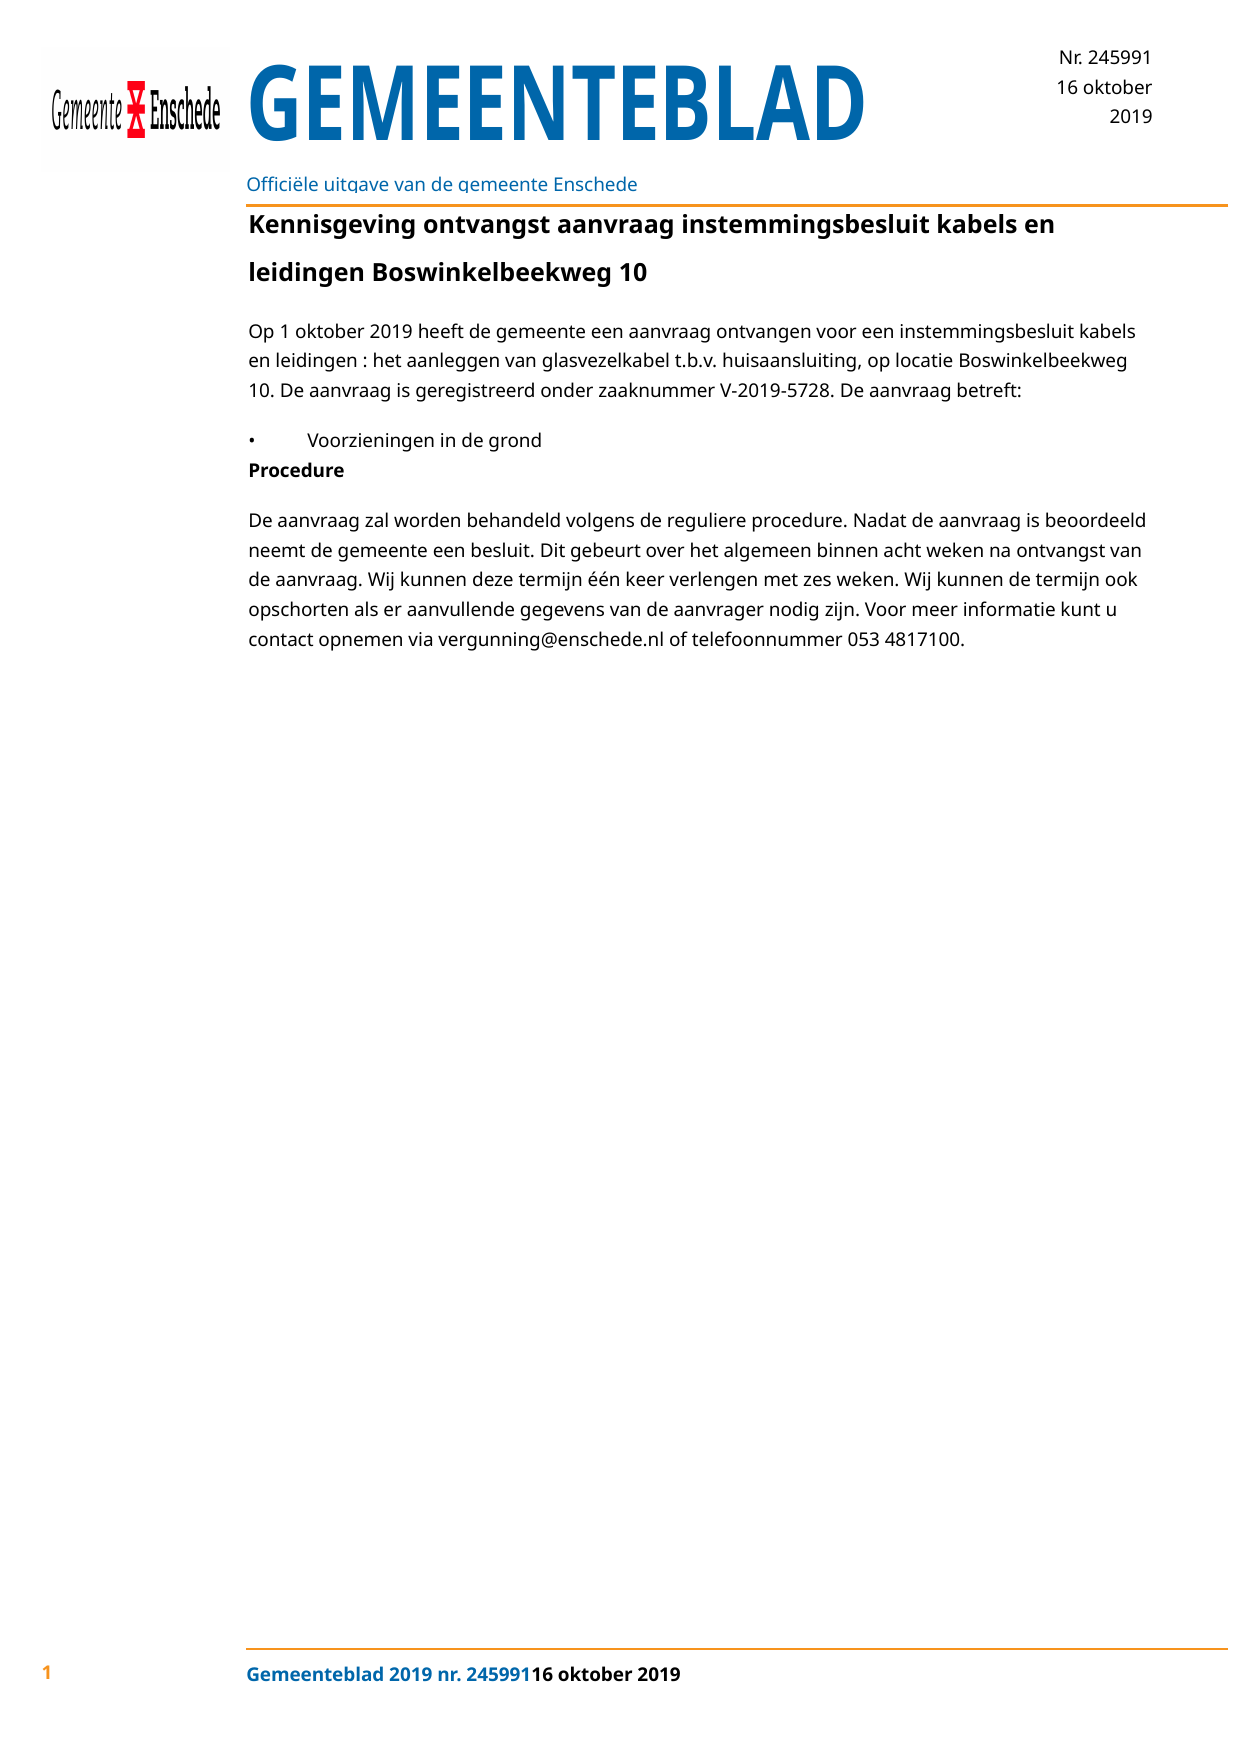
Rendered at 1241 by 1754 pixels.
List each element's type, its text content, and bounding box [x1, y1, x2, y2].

list Voorzieningen in de grond [248, 427, 1152, 453]
text Procedure [248, 457, 1152, 483]
picture [41, 47, 231, 172]
text De aanvraag zal worden behandeld volgens de reguliere procedure. Nadat de aanvraag is beoordeeld neemt de gemeente een besluit. Dit gebeurt over het algemeen binnen acht weken na ontvangst van de aanvraag. Wij kunnen deze termijn één keer verlengen met zes weken. Wij kunnen de termijn ook opschorten als er aanvullende gegevens van de aanvrager nodig zijn. Voor meer informatie kunt u contact opnemen via vergunning@enschede.nl of telefoonnummer 053 4817100. [248, 507, 1152, 652]
text Kennisgeving ontvangst aanvraag instemmingsbesluit kabels en leidingen Boswinkelbeekweg 10 [248, 207, 1152, 288]
text Op 1 oktober 2019 heeft de gemeente een aanvraag ontvangen voor een instemmingsbesluit kabels en leidingen : het aanleggen van glasvezelkabel t.b.v. huisaansluiting, op locatie Boswinkelbeekweg 10. De aanvraag is geregistreerd onder zaaknummer V-2019-5728. De aanvraag betreft: [248, 318, 1152, 403]
